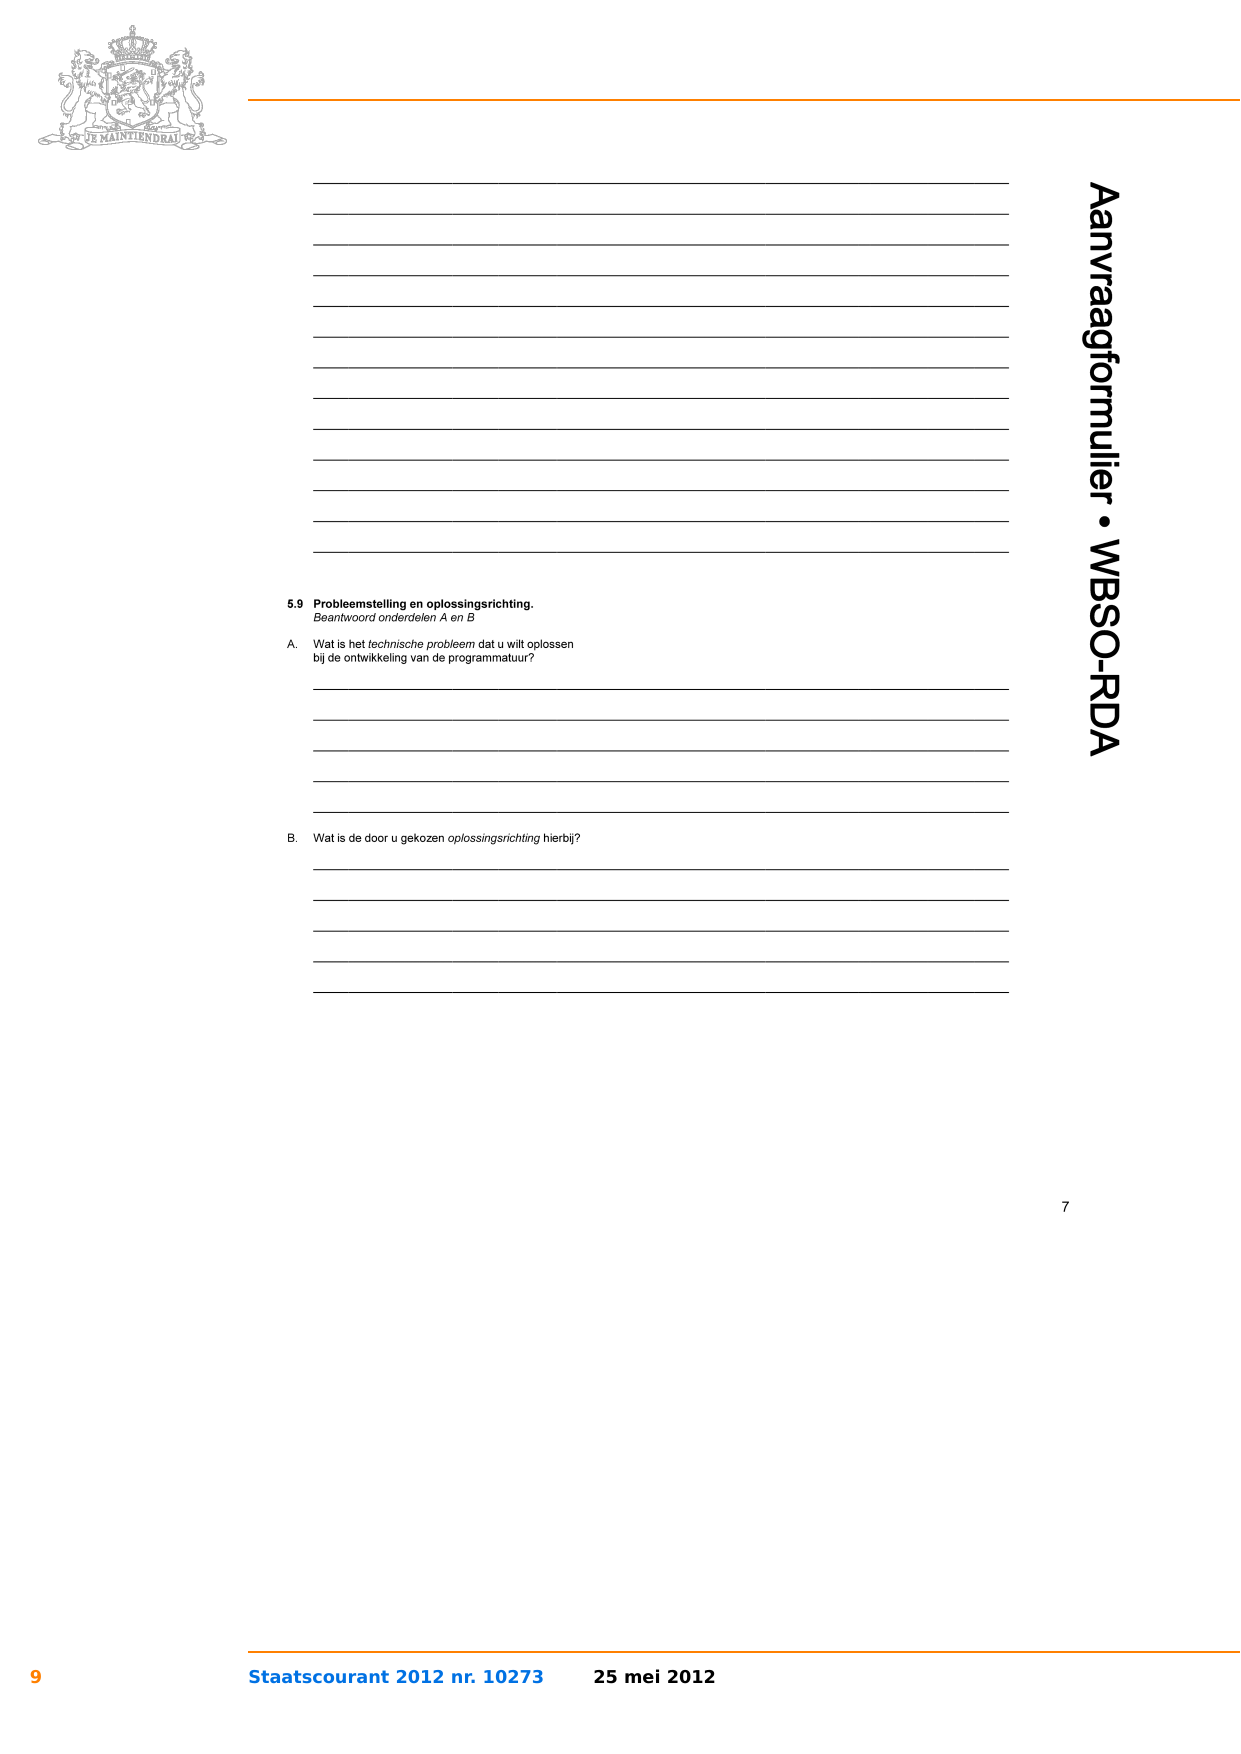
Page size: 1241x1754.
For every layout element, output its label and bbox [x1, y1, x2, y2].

text [248, 130, 1163, 1239]
picture [248, 130, 1134, 1235]
picture [38, 25, 227, 150]
